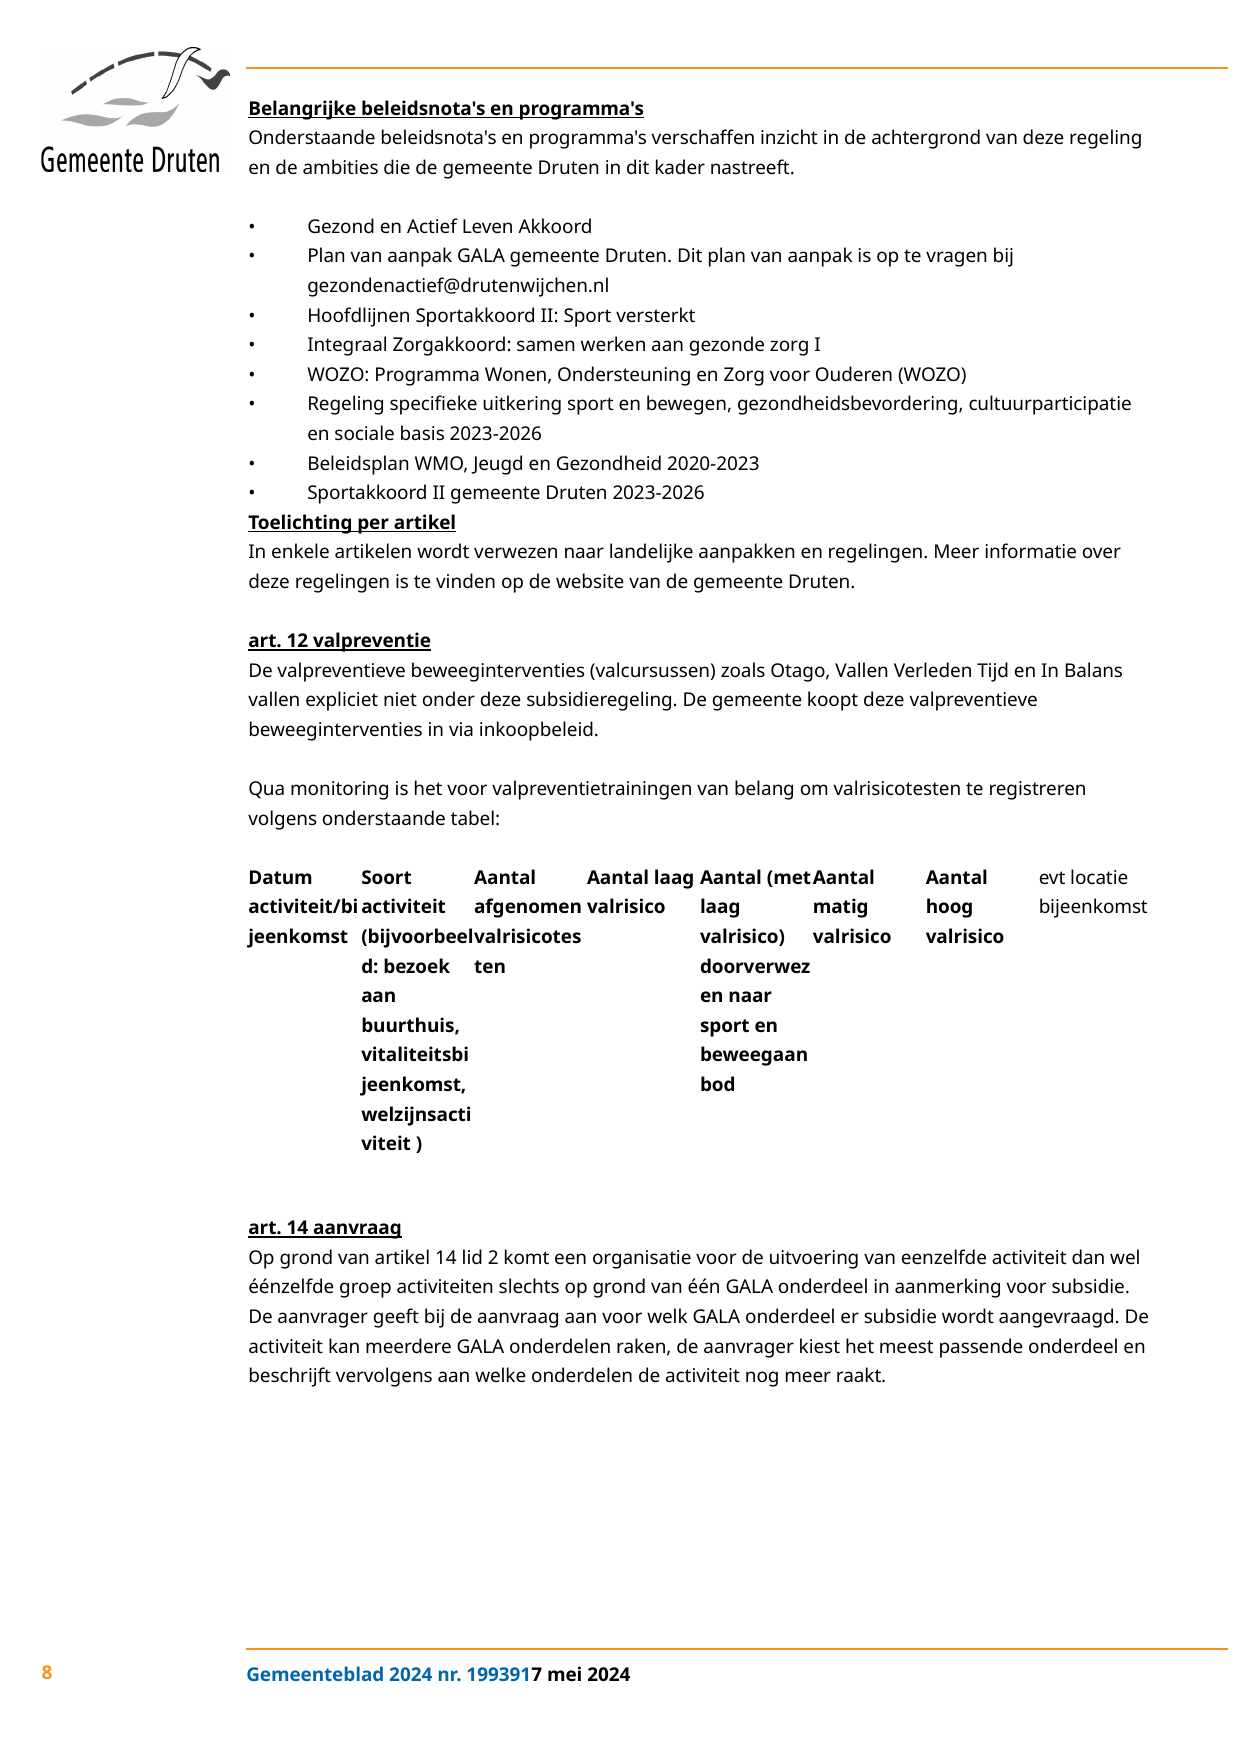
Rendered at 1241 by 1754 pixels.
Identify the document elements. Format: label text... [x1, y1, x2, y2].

text Qua monitoring is het voor valpreventietrainingen van belang om valrisicotesten te registreren volgens onderstaande tabel: [248, 775, 1152, 831]
table_cell [361, 1156, 474, 1182]
text Toelichting per artikel [248, 509, 1152, 535]
table_cell [813, 1156, 926, 1182]
text art. 14 aanvraag [248, 1214, 1152, 1240]
table_cell [474, 1156, 587, 1182]
list WOZO: Programma Wonen, Ondersteuning en Zorg voor Ouderen (WOZO) [248, 361, 1152, 387]
text Onderstaande beleidsnota's en programma's verschaffen inzicht in de achtergrond van deze regeling en de ambities die de gemeente Druten in dit kader nastreeft. [248, 124, 1152, 180]
table_header Aantal matig valrisico [813, 864, 926, 1156]
table_cell [926, 1156, 1038, 1182]
table_cell [587, 1156, 700, 1182]
table_header Datum activiteit/bijeenkomst [248, 864, 361, 1156]
list Beleidsplan WMO, Jeugd en Gezondheid 2020-2023 [248, 450, 1152, 476]
text In enkele artikelen wordt verwezen naar landelijke aanpakken en regelingen. Meer informatie over deze regelingen is te vinden op de website van de gemeente Druten. [248, 538, 1152, 594]
table_header evt locatie bijeenkomst [1039, 864, 1152, 1156]
text Belangrijke beleidsnota's en programma's [248, 95, 1152, 121]
table_header Aantal afgenomen valrisicotesten [474, 864, 587, 1156]
table_header Aantal (met laag valrisico) doorverwezen naar sport en beweegaanbod [700, 864, 813, 1156]
table_header Soort activiteit (bijvoorbeeld: bezoek aan buurthuis, vitaliteitsbijeenkomst, welzijnsactiviteit ) [361, 864, 474, 1156]
list Plan van aanpak GALA gemeente Druten. Dit plan van aanpak is op te vragen bij gezondenactief@drutenwijchen.nl [248, 243, 1152, 298]
list Hoofdlijnen Sportakkoord II: Sport versterkt [248, 302, 1152, 328]
table_cell [248, 1156, 361, 1182]
table_header Aantal hoog valrisico [926, 864, 1038, 1156]
list Sportakkoord II gemeente Druten 2023-2026 [248, 479, 1152, 505]
text art. 12 valpreventie [248, 627, 1152, 653]
text Op grond van artikel 14 lid 2 komt een organisatie voor de uitvoering van eenzelfde activiteit dan wel éénzelfde groep activiteiten slechts op grond van één GALA onderdeel in aanmerking voor subsidie. De aanvrager geeft bij de aanvraag aan voor welk GALA onderdeel er subsidie wordt aangevraagd. De activiteit kan meerdere GALA onderdelen raken, de aanvrager kiest het meest passende onderdeel en beschrijft vervolgens aan welke onderdelen de activiteit nog meer raakt. [248, 1244, 1152, 1388]
table_header Aantal laag valrisico [587, 864, 700, 1156]
table_cell [1039, 1156, 1152, 1182]
list Integraal Zorgakkoord: samen werken aan gezonde zorg I [248, 331, 1152, 357]
list Regeling specifieke uitkering sport en bewegen, gezondheidsbevordering, cultuurparticipatie en sociale basis 2023-2026 [248, 391, 1152, 446]
text De valpreventieve beweeginterventies (valcursussen) zoals Otago, Vallen Verleden Tijd en In Balans vallen expliciet niet onder deze subsidieregeling. De gemeente koopt deze valpreventieve beweeginterventies in via inkoopbeleid. [248, 657, 1152, 742]
picture [41, 47, 231, 172]
list Gezond en Actief Leven Akkoord [248, 213, 1152, 239]
table_cell [700, 1156, 813, 1182]
